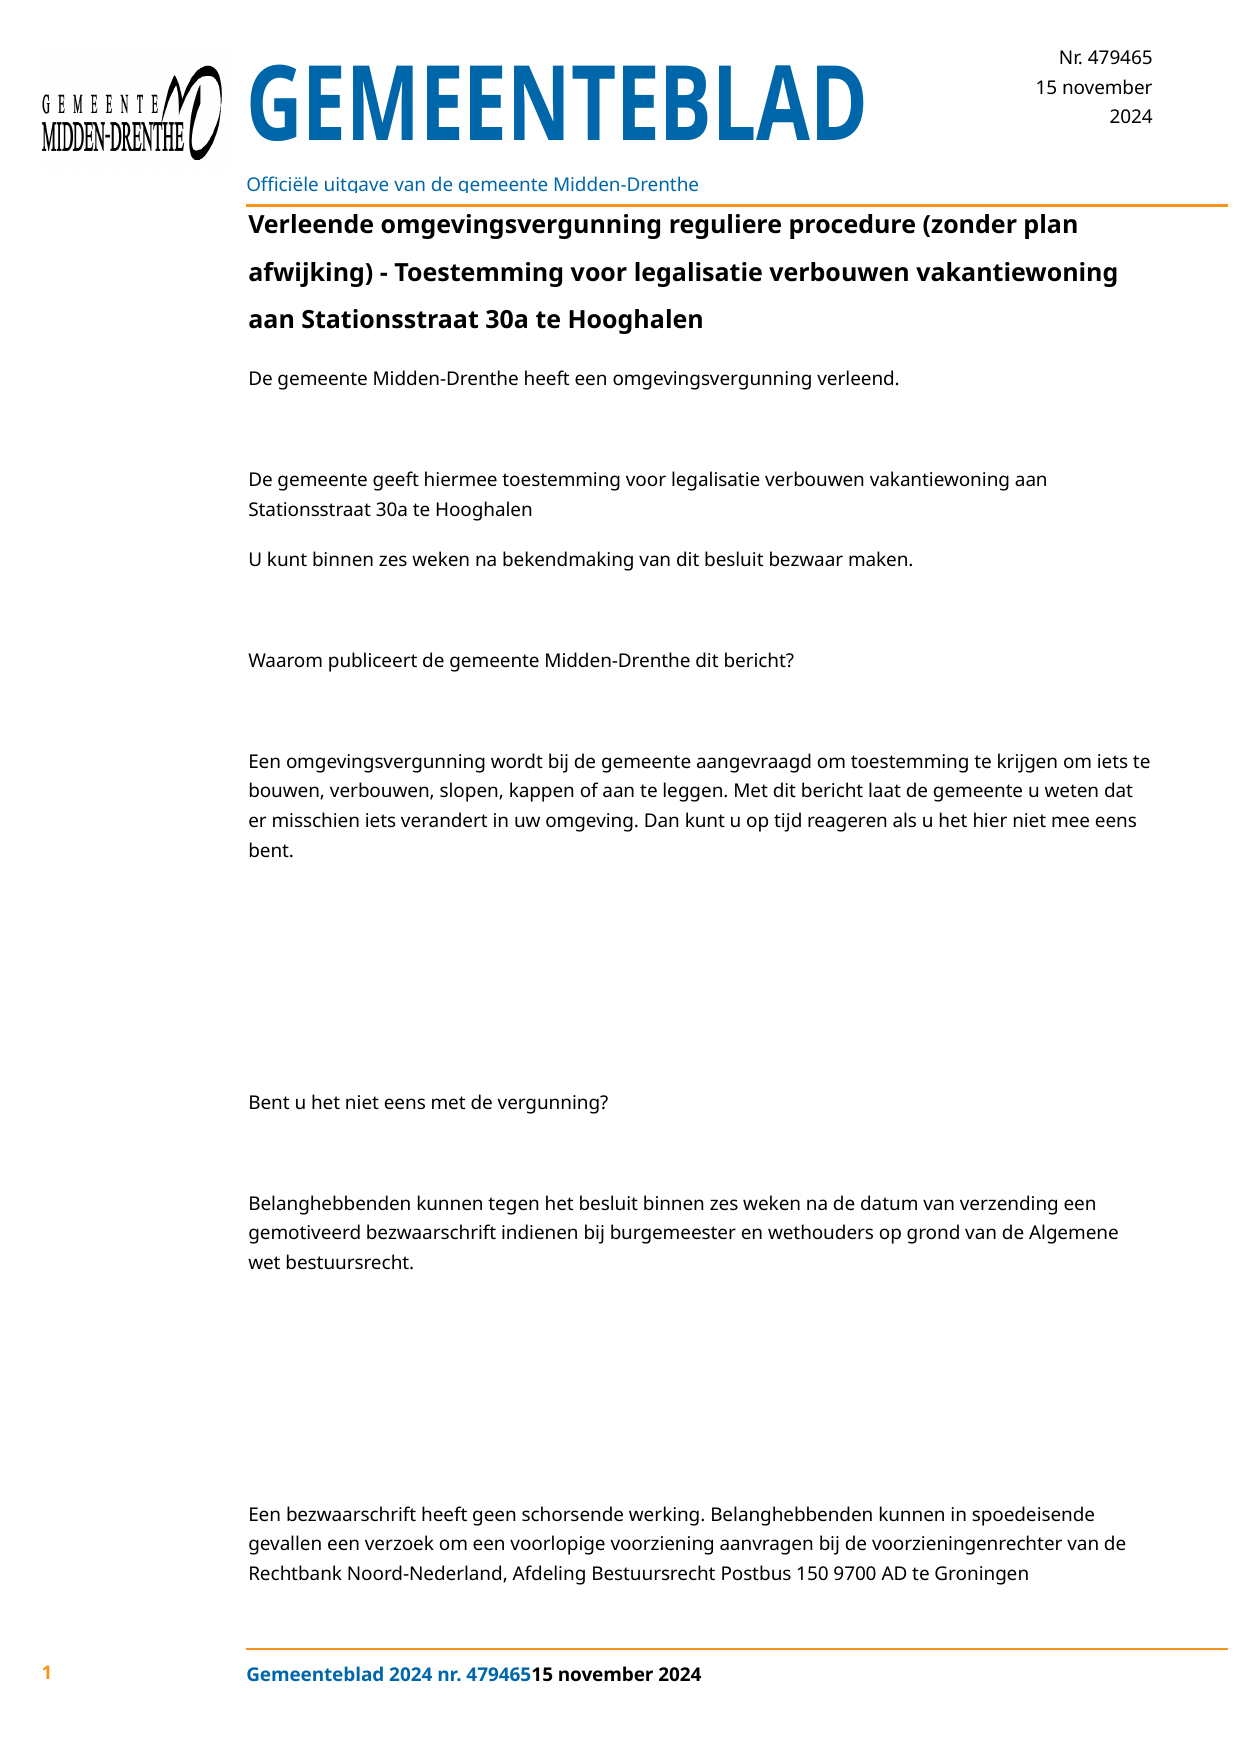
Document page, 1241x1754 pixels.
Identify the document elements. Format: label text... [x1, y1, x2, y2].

text De gemeente Midden-Drenthe heeft een omgevingsvergunning verleend. [248, 366, 1152, 391]
text U kunt binnen zes weken na bekendmaking van dit besluit bezwaar maken. [248, 546, 1152, 572]
text Waarom publiceert de gemeente Midden-Drenthe dit bericht? [248, 647, 1152, 673]
text Een bezwaarschrift heeft geen schorsende werking. Belanghebbenden kunnen in spoedeisende gevallen een verzoek om een voorlopige voorziening aanvragen bij de voorzieningenrechter van de Rechtbank Noord-Nederland, Afdeling Bestuursrecht Postbus 150 9700 AD te Groningen [248, 1501, 1152, 1586]
text Belanghebbenden kunnen tegen het besluit binnen zes weken na de datum van verzending een gemotiveerd bezwaarschrift indienen bij burgemeester en wethouders op grond van de Algemene wet bestuursrecht. [248, 1190, 1152, 1274]
text Bent u het niet eens met de vergunning? [248, 1089, 1152, 1114]
text Een omgevingsvergunning wordt bij de gemeente aangevraagd om toestemming te krijgen om iets te bouwen, verbouwen, slopen, kappen of aan te leggen. Met dit bericht laat de gemeente u weten dat er misschien iets verandert in uw omgeving. Dan kunt u op tijd reageren als u het hier niet mee eens bent. [248, 748, 1152, 862]
text De gemeente geeft hiermee toestemming voor legalisatie verbouwen vakantiewoning aan Stationsstraat 30a te Hooghalen [248, 466, 1152, 522]
text Verleende omgevingsvergunning reguliere procedure (zonder plan afwijking) - Toestemming voor legalisatie verbouwen vakantiewoning aan Stationsstraat 30a te Hooghalen [248, 207, 1152, 336]
picture [41, 47, 231, 172]
